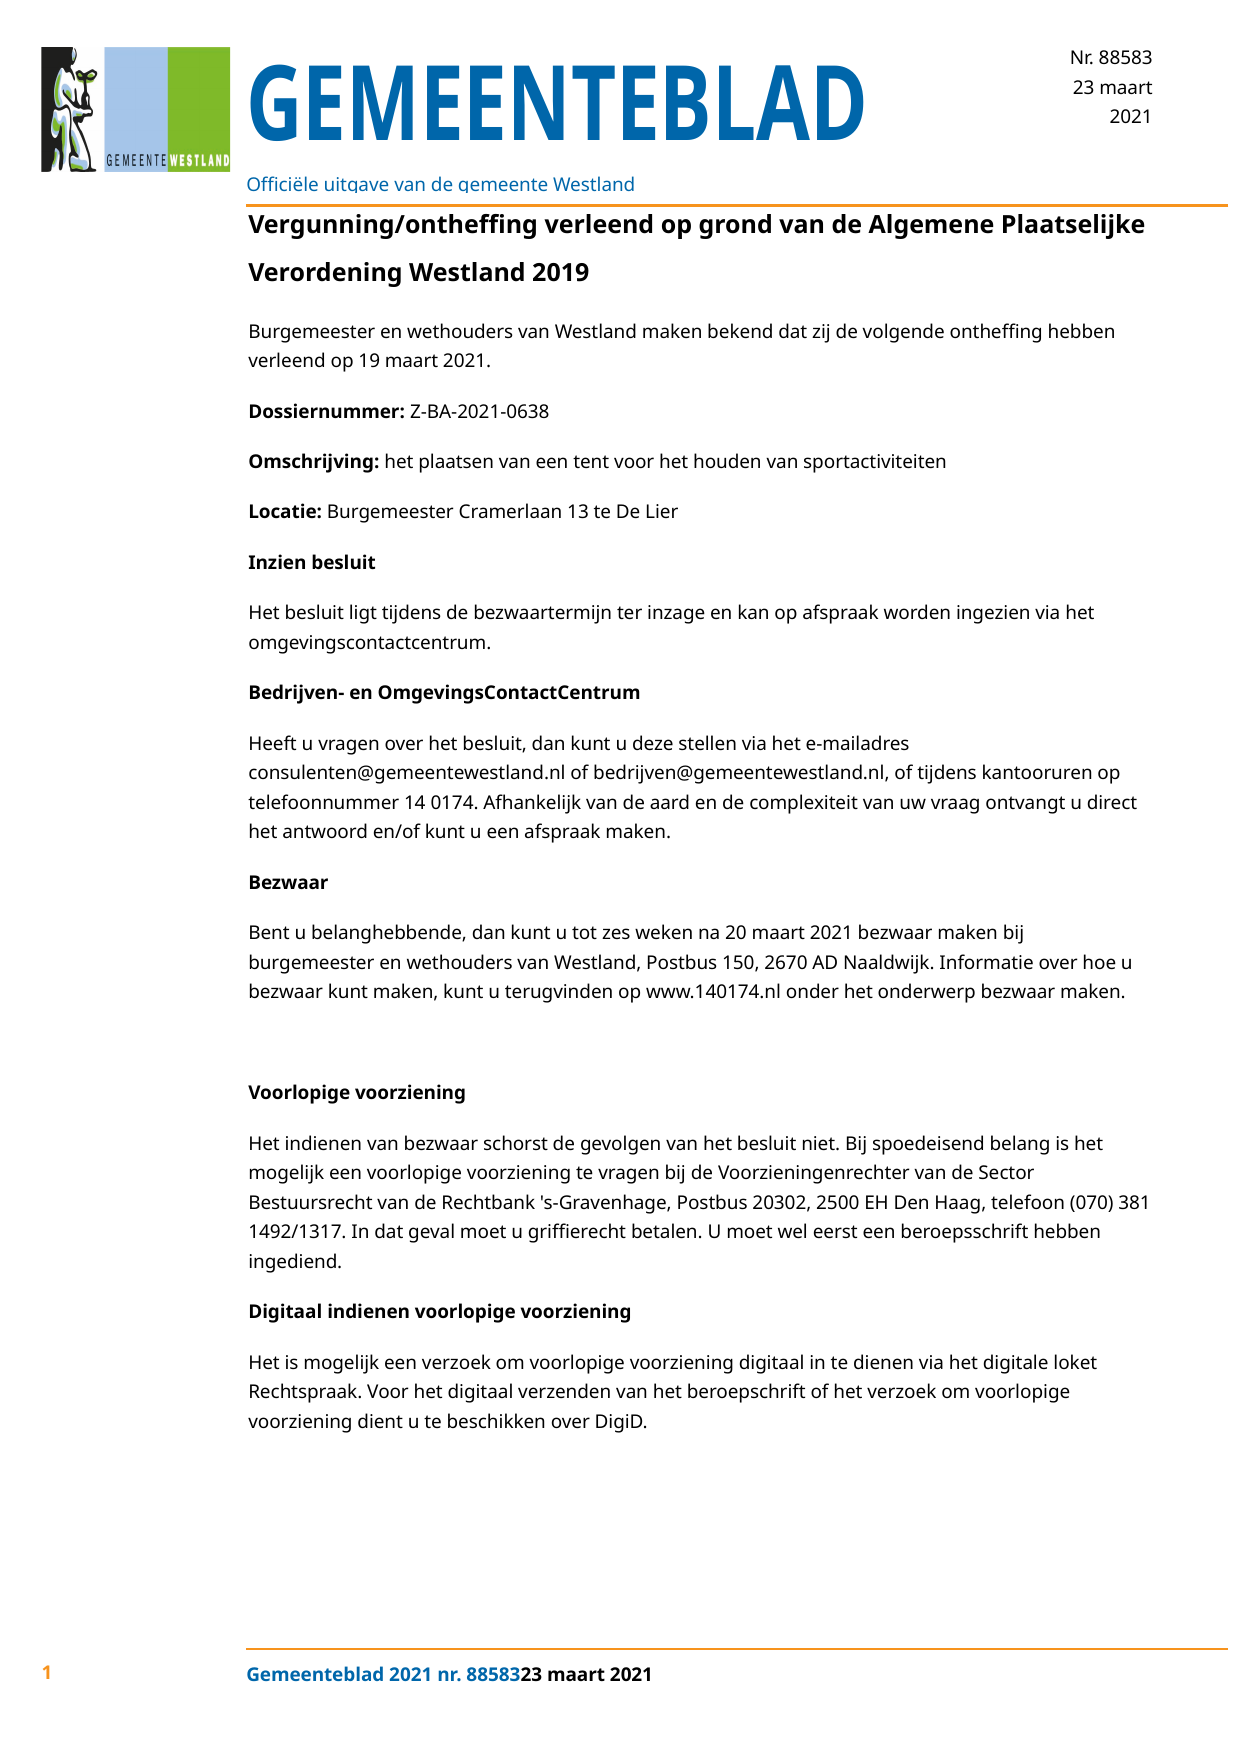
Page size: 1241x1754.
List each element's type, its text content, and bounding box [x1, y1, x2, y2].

picture [41, 47, 231, 172]
text Omschrijving: het plaatsen van een tent voor het houden van sportactiviteiten [248, 448, 1152, 474]
text Bent u belanghebbende, dan kunt u tot zes weken na 20 maart 2021 bezwaar maken bij burgemeester en wethouders van Westland, Postbus 150, 2670 AD Naaldwijk. Informatie over hoe u bezwaar kunt maken, kunt u terugvinden op www.140174.nl onder het onderwerp bezwaar maken. [248, 919, 1152, 1004]
text Het is mogelijk een verzoek om voorlopige voorziening digitaal in te dienen via het digitale loket Rechtspraak. Voor het digitaal verzenden van het beroepschrift of het verzoek om voorlopige voorziening dient u te beschikken over DigiD. [248, 1349, 1152, 1434]
text Dossiernummer: Z-BA-2021-0638 [248, 398, 1152, 424]
text Heeft u vragen over het besluit, dan kunt u deze stellen via het e-mailadres consulenten@gemeentewestland.nl of bedrijven@gemeentewestland.nl, of tijdens kantooruren op telefoonnummer 14 0174. Afhankelijk van de aard en de complexiteit van uw vraag ontvangt u direct het antwoord en/of kunt u een afspraak maken. [248, 730, 1152, 844]
text Inzien besluit [248, 549, 1152, 575]
text Digitaal indienen voorlopige voorziening [248, 1299, 1152, 1324]
text Locatie: Burgemeester Cramerlaan 13 te De Lier [248, 499, 1152, 524]
text Voorlopige voorziening [248, 1079, 1152, 1105]
text Bezwaar [248, 869, 1152, 895]
text Vergunning/ontheffing verleend op grond van de Algemene Plaatselijke Verordening Westland 2019 [248, 207, 1152, 288]
text Het indienen van bezwaar schorst de gevolgen van het besluit niet. Bij spoedeisend belang is het mogelijk een voorlopige voorziening te vragen bij de Voorzieningenrechter van de Sector Bestuursrecht van de Rechtbank 's-Gravenhage, Postbus 20302, 2500 EH Den Haag, telefoon (070) 381 1492/1317. In dat geval moet u griffierecht betalen. U moet wel eerst een beroepsschrift hebben ingediend. [248, 1130, 1152, 1274]
text Het besluit ligt tijdens de bezwaartermijn ter inzage en kan op afspraak worden ingezien via het omgevingscontactcentrum. [248, 599, 1152, 655]
text Bedrijven- en OmgevingsContactCentrum [248, 679, 1152, 705]
text Burgemeester en wethouders van Westland maken bekend dat zij de volgende ontheffing hebben verleend op 19 maart 2021. [248, 318, 1152, 373]
